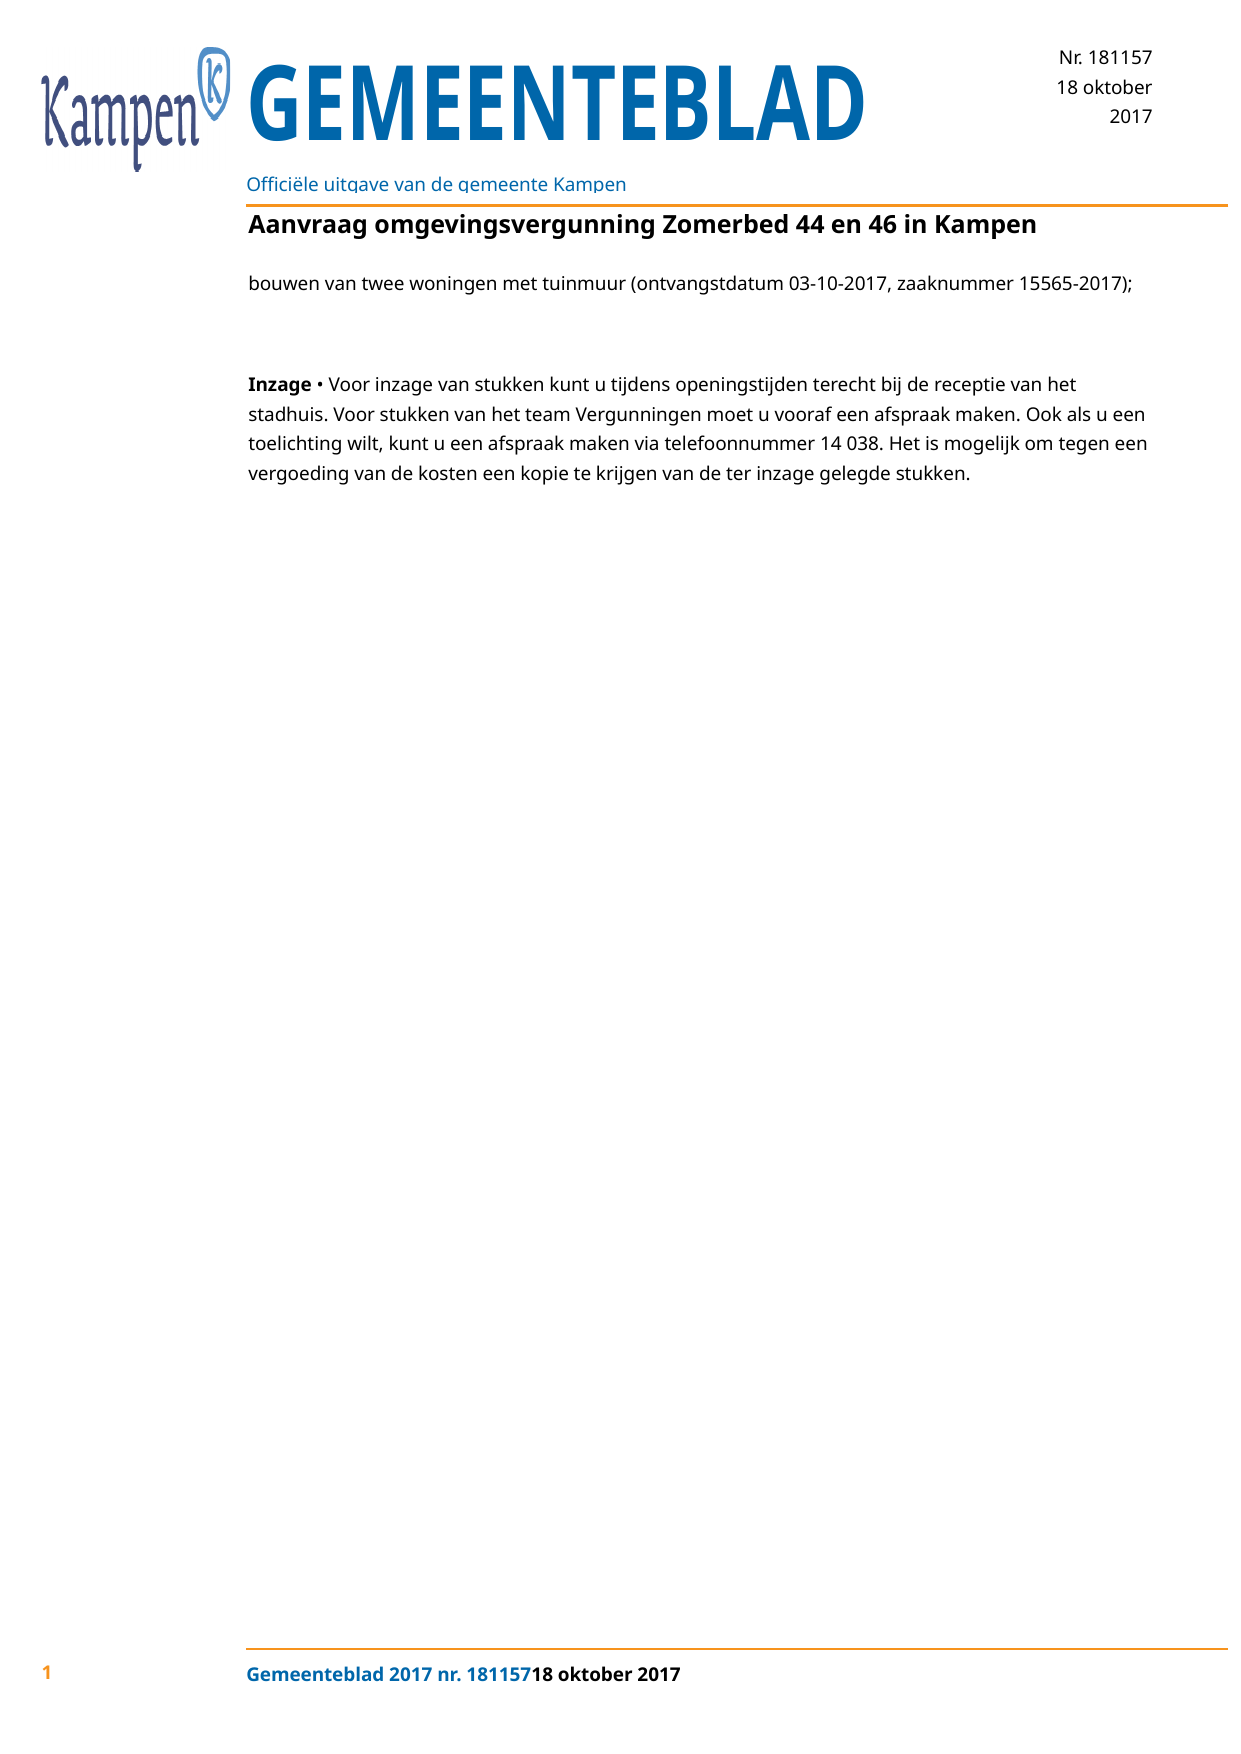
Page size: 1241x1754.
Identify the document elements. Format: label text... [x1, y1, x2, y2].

text Inzage • Voor inzage van stukken kunt u tijdens openingstijden terecht bij de receptie van het stadhuis. Voor stukken van het team Vergunningen moet u vooraf een afspraak maken. Ook als u een toelichting wilt, kunt u een afspraak maken via telefoonnummer 14 038. Het is mogelijk om tegen een vergoeding van de kosten een kopie te krijgen van de ter inzage gelegde stukken. [248, 371, 1152, 486]
text Aanvraag omgevingsvergunning Zomerbed 44 en 46 in Kampen [248, 207, 1152, 241]
text bouwen van twee woningen met tuinmuur (ontvangstdatum 03-10-2017, zaaknummer 15565-2017); [248, 270, 1152, 296]
picture [41, 47, 231, 172]
